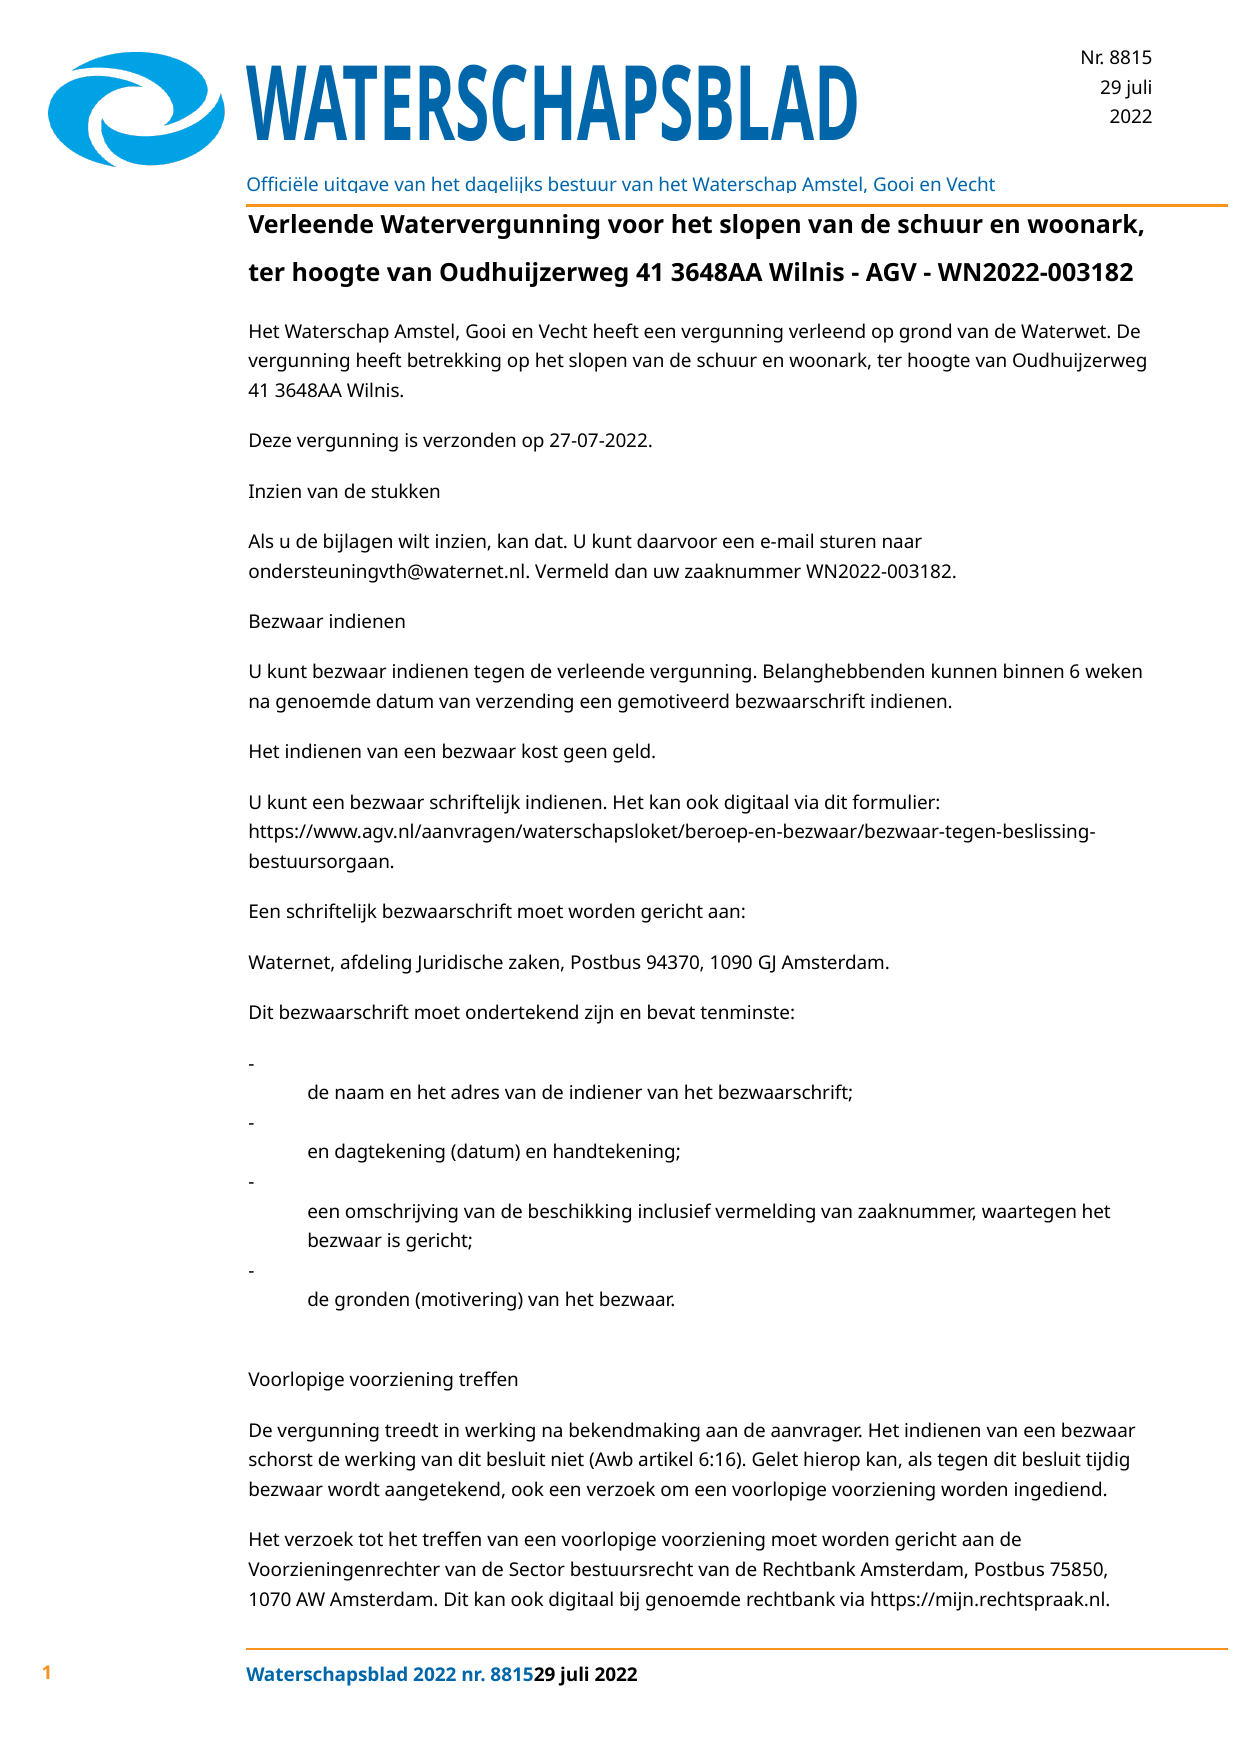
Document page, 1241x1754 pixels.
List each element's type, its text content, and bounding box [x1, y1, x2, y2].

list de naam en het adres van de indiener van het bezwaarschrift; [248, 1079, 1152, 1105]
text Het indienen van een bezwaar kost geen geld. [248, 739, 1152, 764]
text U kunt een bezwaar schriftelijk indienen. Het kan ook digitaal via dit formulier: https://www.agv.nl/aanvragen/waterschapsloket/beroep-en-bezwaar/bezwaar-tegen-beslissing-bestuursorgaan. [248, 789, 1152, 874]
text Het verzoek tot het treffen van een voorlopige voorziening moet worden gericht aan de Voorzieningenrechter van de Sector bestuursrecht van de Rechtbank Amsterdam, Postbus 75850, 1070 AW Amsterdam. Dit kan ook digitaal bij genoemde rechtbank via https://mijn.rechtspraak.nl. [248, 1527, 1152, 1612]
picture [41, 47, 231, 172]
text Deze vergunning is verzonden op 27-07-2022. [248, 427, 1152, 453]
text U kunt bezwaar indienen tegen de verleende vergunning. Belanghebbenden kunnen binnen 6 weken na genoemde datum van verzending een gemotiveerd bezwaarschrift indienen. [248, 659, 1152, 714]
text Waternet, afdeling Juridische zaken, Postbus 94370, 1090 GJ Amsterdam. [248, 949, 1152, 975]
text Dit bezwaarschrift moet ondertekend zijn en bevat tenminste: [248, 999, 1152, 1025]
text Als u de bijlagen wilt inzien, kan dat. U kunt daarvoor een e-mail sturen naar ondersteuningvth@waternet.nl. Vermeld dan uw zaaknummer WN2022-003182. [248, 528, 1152, 584]
list en dagtekening (datum) en handtekening; [248, 1139, 1152, 1164]
text Een schriftelijk bezwaarschrift moet worden gericht aan: [248, 899, 1152, 924]
text Voorlopige voorziening treffen [248, 1367, 1152, 1392]
text Bezwaar indienen [248, 608, 1152, 634]
text Verleende Watervergunning voor het slopen van de schuur en woonark, ter hoogte van Oudhuijzerweg 41 3648AA Wilnis - AGV - WN2022-003182 [248, 207, 1152, 288]
list de gronden (motivering) van het bezwaar. [248, 1287, 1152, 1312]
list een omschrijving van de beschikking inclusief vermelding van zaaknummer, waartegen het bezwaar is gericht; [248, 1198, 1152, 1253]
text Inzien van de stukken [248, 478, 1152, 504]
text De vergunning treedt in werking na bekendmaking aan de aanvrager. Het indienen van een bezwaar schorst de werking van dit besluit niet (Awb artikel 6:16). Gelet hierop kan, als tegen dit besluit tijdig bezwaar wordt aangetekend, ook een verzoek om een voorlopige voorziening worden ingediend. [248, 1417, 1152, 1502]
text Het Waterschap Amstel, Gooi en Vecht heeft een vergunning verleend op grond van de Waterwet. De vergunning heeft betrekking op het slopen van de schuur en woonark, ter hoogte van Oudhuijzerweg 41 3648AA Wilnis. [248, 318, 1152, 403]
